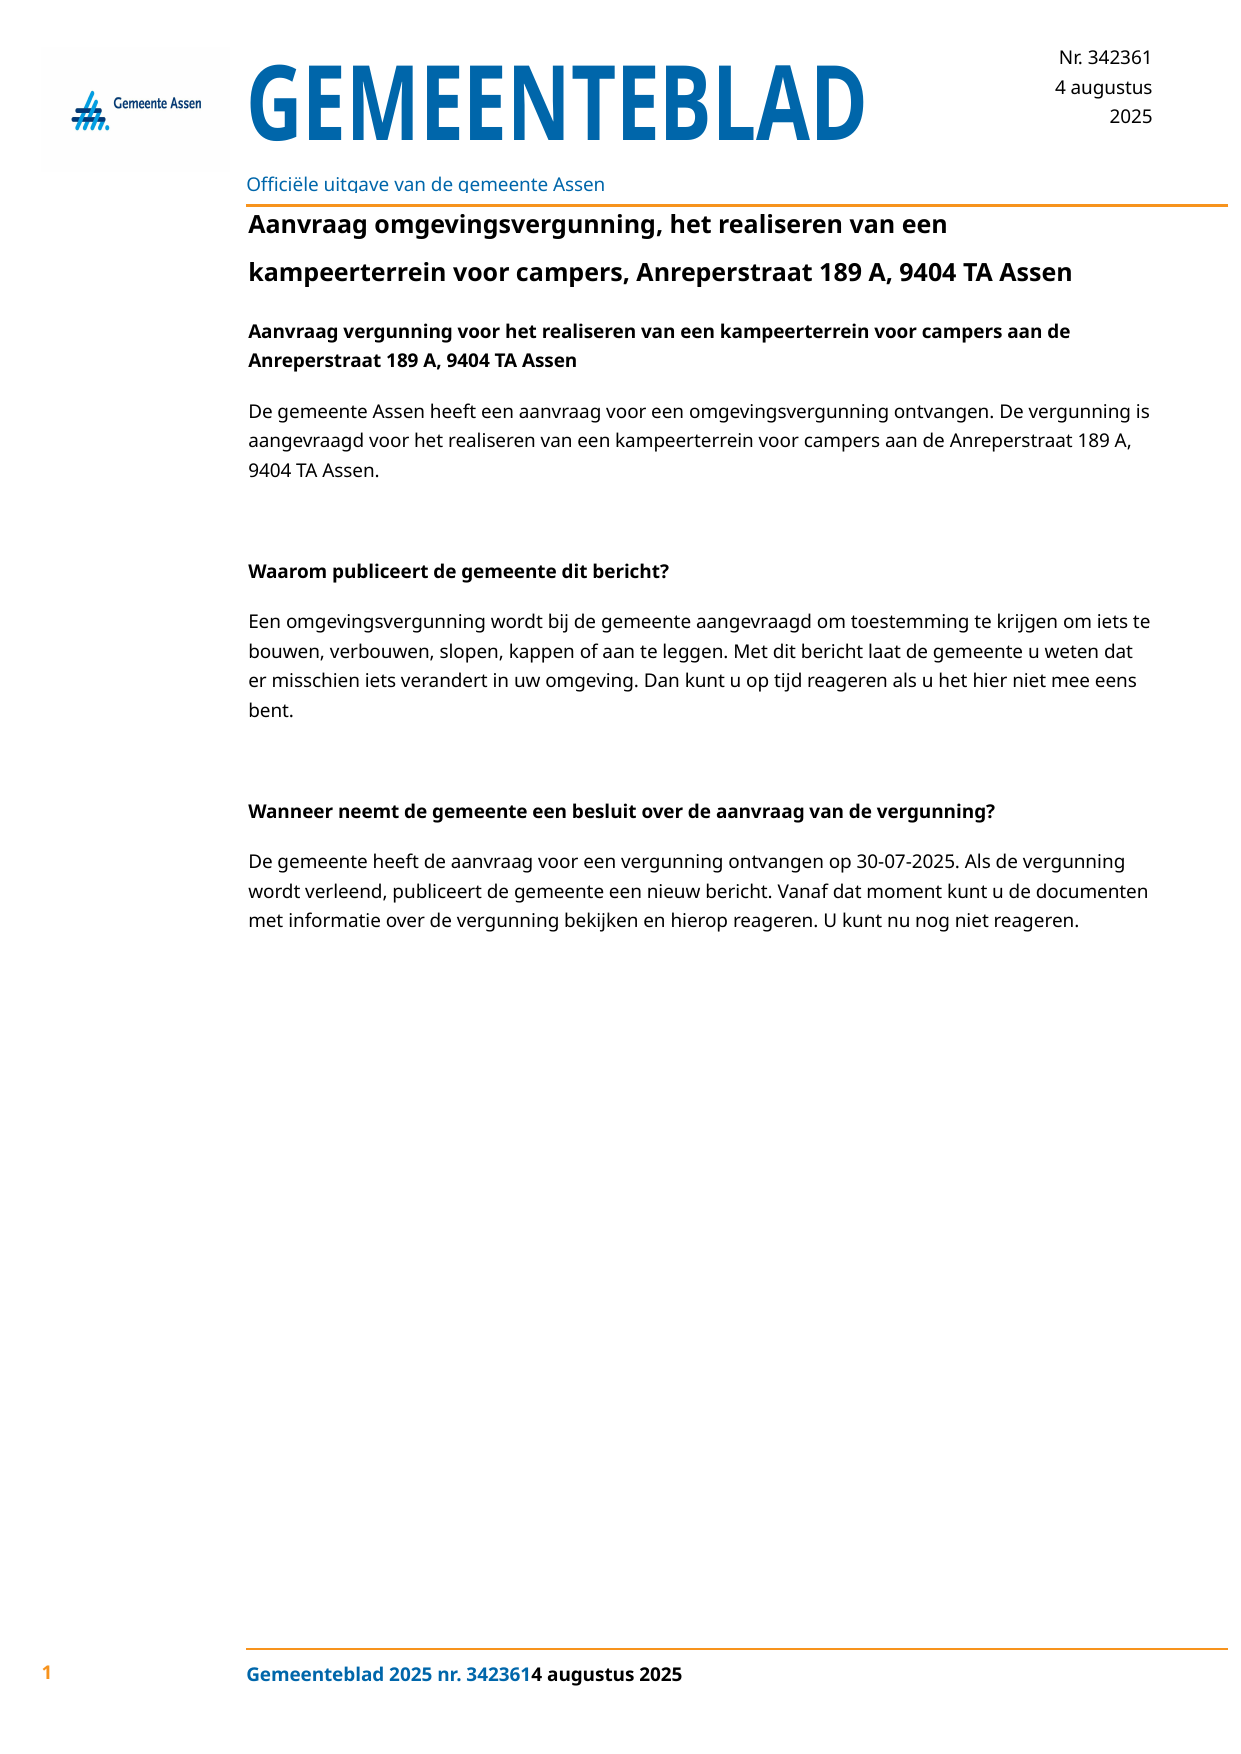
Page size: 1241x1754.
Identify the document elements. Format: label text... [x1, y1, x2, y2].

text Een omgevingsvergunning wordt bij de gemeente aangevraagd om toestemming te krijgen om iets te bouwen, verbouwen, slopen, kappen of aan te leggen. Met dit bericht laat de gemeente u weten dat er misschien iets verandert in uw omgeving. Dan kunt u op tijd reageren als u het hier niet mee eens bent. [248, 608, 1152, 723]
text De gemeente heeft de aanvraag voor een vergunning ontvangen op 30-07-2025. Als de vergunning wordt verleend, publiceert de gemeente een nieuw bericht. Vanaf dat moment kunt u de documenten met informatie over de vergunning bekijken en hierop reageren. U kunt nu nog niet reageren. [248, 848, 1152, 933]
text Aanvraag vergunning voor het realiseren van een kampeerterrein voor campers aan de Anreperstraat 189 A, 9404 TA Assen [248, 318, 1152, 373]
text Aanvraag omgevingsvergunning, het realiseren van een kampeerterrein voor campers, Anreperstraat 189 A, 9404 TA Assen [248, 207, 1152, 288]
text De gemeente Assen heeft een aanvraag voor een omgevingsvergunning ontvangen. De vergunning is aangevraagd voor het realiseren van een kampeerterrein voor campers aan de Anreperstraat 189 A, 9404 TA Assen. [248, 398, 1152, 483]
text Wanneer neemt de gemeente een besluit over de aanvraag van de vergunning? [248, 798, 1152, 824]
text Waarom publiceert de gemeente dit bericht? [248, 558, 1152, 584]
picture [41, 47, 231, 172]
